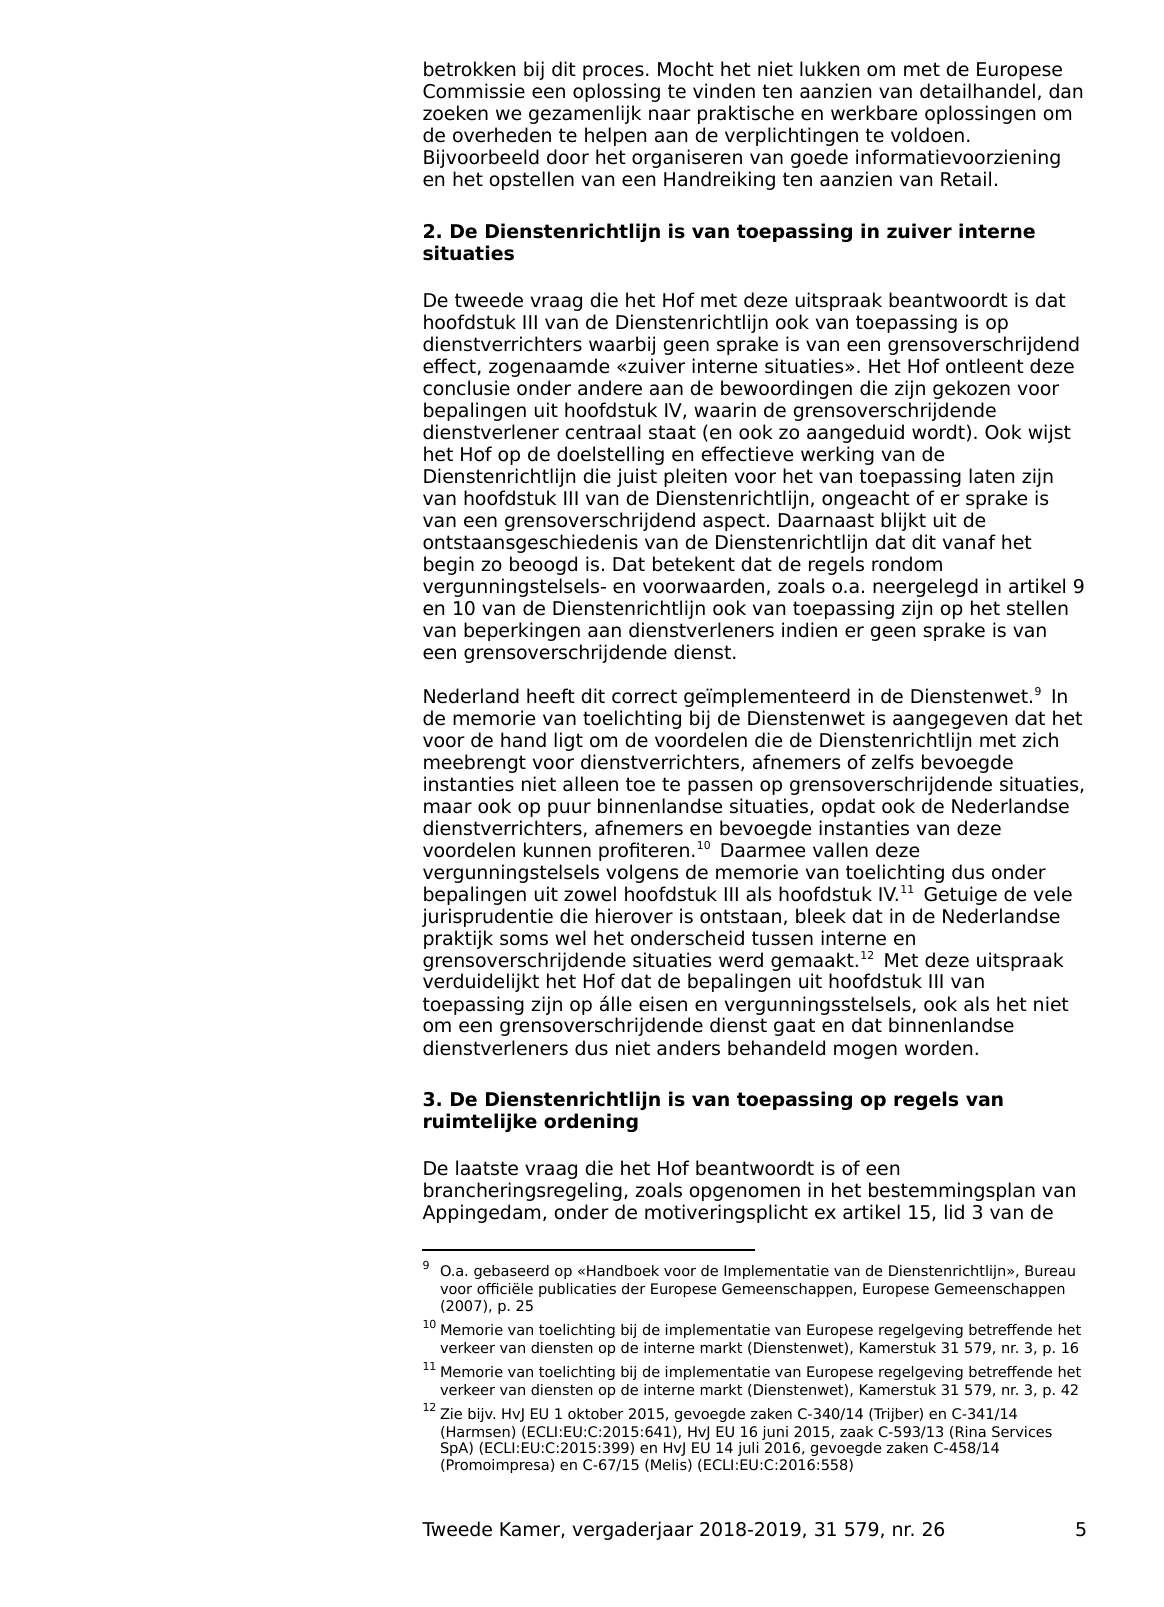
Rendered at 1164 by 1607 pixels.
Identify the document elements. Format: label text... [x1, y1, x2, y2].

text De tweede vraag die het Hof met deze uitspraak beantwoordt is dat hoofdstuk III van de Dienstenrichtlijn ook van toepassing is op dienstverrichters waarbij geen sprake is van een grensoverschrijdend effect, zogenaamde «zuiver interne situaties». Het Hof ontleent deze conclusie onder andere aan de bewoordingen die zijn gekozen voor bepalingen uit hoofdstuk IV, waarin de grensoverschrijdende dienstverlener centraal staat (en ook zo aangeduid wordt). Ook wijst het Hof op de doelstelling en effectieve werking van de Dienstenrichtlijn die juist pleiten voor het van toepassing laten zijn van hoofdstuk III van de Dienstenrichtlijn, ongeacht of er sprake is van een grensoverschrijdend aspect. Daarnaast blijkt uit de ontstaansgeschiedenis van de Dienstenrichtlijn dat dit vanaf het begin zo beoogd is. Dat betekent dat de regels rondom vergunningstelsels- en voorwaarden, zoals o.a. neergelegd in artikel 9 en 10 van de Dienstenrichtlijn ook van toepassing zijn op het stellen van beperkingen aan dienstverleners indien er geen sprake is van een grensoverschrijdende dienst. [422, 290, 1087, 663]
text Zie bijv. HvJ EU 1 oktober 2015, gevoegde zaken C-340/14 (Trijber) en C-341/14 (Harmsen) (ECLI:EU:C:2015:641), HvJ EU 16 juni 2015, zaak C-593/13 (Rina Services SpA) (ECLI:EU:C:2015:399) en HvJ EU 14 juli 2016, gevoegde zaken C-458/14 (Promoimpresa) en C-67/15 (Melis) (ECLI:EU:C:2016:558) [422, 1402, 1087, 1474]
subtitle 2. De Dienstenrichtlijn is van toepassing in zuiver interne situaties [422, 221, 1087, 265]
text Memorie van toelichting bij de implementatie van Europese regelgeving betreffende het verkeer van diensten op de interne markt (Dienstenwet), Kamerstuk 31 579, nr. 3, p. 16 [422, 1318, 1087, 1357]
text Nederland heeft dit correct geïmplementeerd in de Dienstenwet. In de memorie van toelichting bij de Dienstenwet is aangegeven dat het voor de hand ligt om de voordelen die de Dienstenrichtlijn met zich meebrengt voor dienstverrichters, afnemers of zelfs bevoegde instanties niet alleen toe te passen op grensoverschrijdende situaties, maar ook op puur binnenlandse situaties, opdat ook de Nederlandse dienstverrichters, afnemers en bevoegde instanties van deze voordelen kunnen profiteren. Daarmee vallen deze vergunningstelsels volgens de memorie van toelichting dus onder bepalingen uit zowel hoofdstuk III als hoofdstuk IV. Getuige de vele jurisprudentie die hierover is ontstaan, bleek dat in de Nederlandse praktijk soms wel het onderscheid tussen interne en grensoverschrijdende situaties werd gemaakt. Met deze uitspraak verduidelijkt het Hof dat de bepalingen uit hoofdstuk III van toepassing zijn op álle eisen en vergunningsstelsels, ook als het niet om een grensoverschrijdende dienst gaat en dat binnenlandse dienstverleners dus niet anders behandeld mogen worden. [422, 686, 1087, 1059]
text Memorie van toelichting bij de implementatie van Europese regelgeving betreffende het verkeer van diensten op de interne markt (Dienstenwet), Kamerstuk 31 579, nr. 3, p. 42 [422, 1360, 1087, 1399]
text O.a. gebaseerd op «Handboek voor de Implementatie van de Dienstenrichtlijn», Bureau voor officiële publicaties der Europese Gemeenschappen, Europese Gemeenschappen (2007), p. 25 [422, 1259, 1087, 1315]
text De laatste vraag die het Hof beantwoordt is of een brancheringsregeling, zoals opgenomen in het bestemmingsplan van Appingedam, onder de motiveringsplicht ex artikel 15, lid 3 van de [422, 1158, 1087, 1224]
subtitle 3. De Dienstenrichtlijn is van toepassing op regels van ruimtelijke ordening [422, 1089, 1087, 1133]
text betrokken bij dit proces. Mocht het niet lukken om met de Europese Commissie een oplossing te vinden ten aanzien van detailhandel, dan zoeken we gezamenlijk naar praktische en werkbare oplossingen om de overheden te helpen aan de verplichtingen te voldoen. Bijvoorbeeld door het organiseren van goede informatievoorziening en het opstellen van een Handreiking ten aanzien van Retail. [422, 59, 1087, 191]
